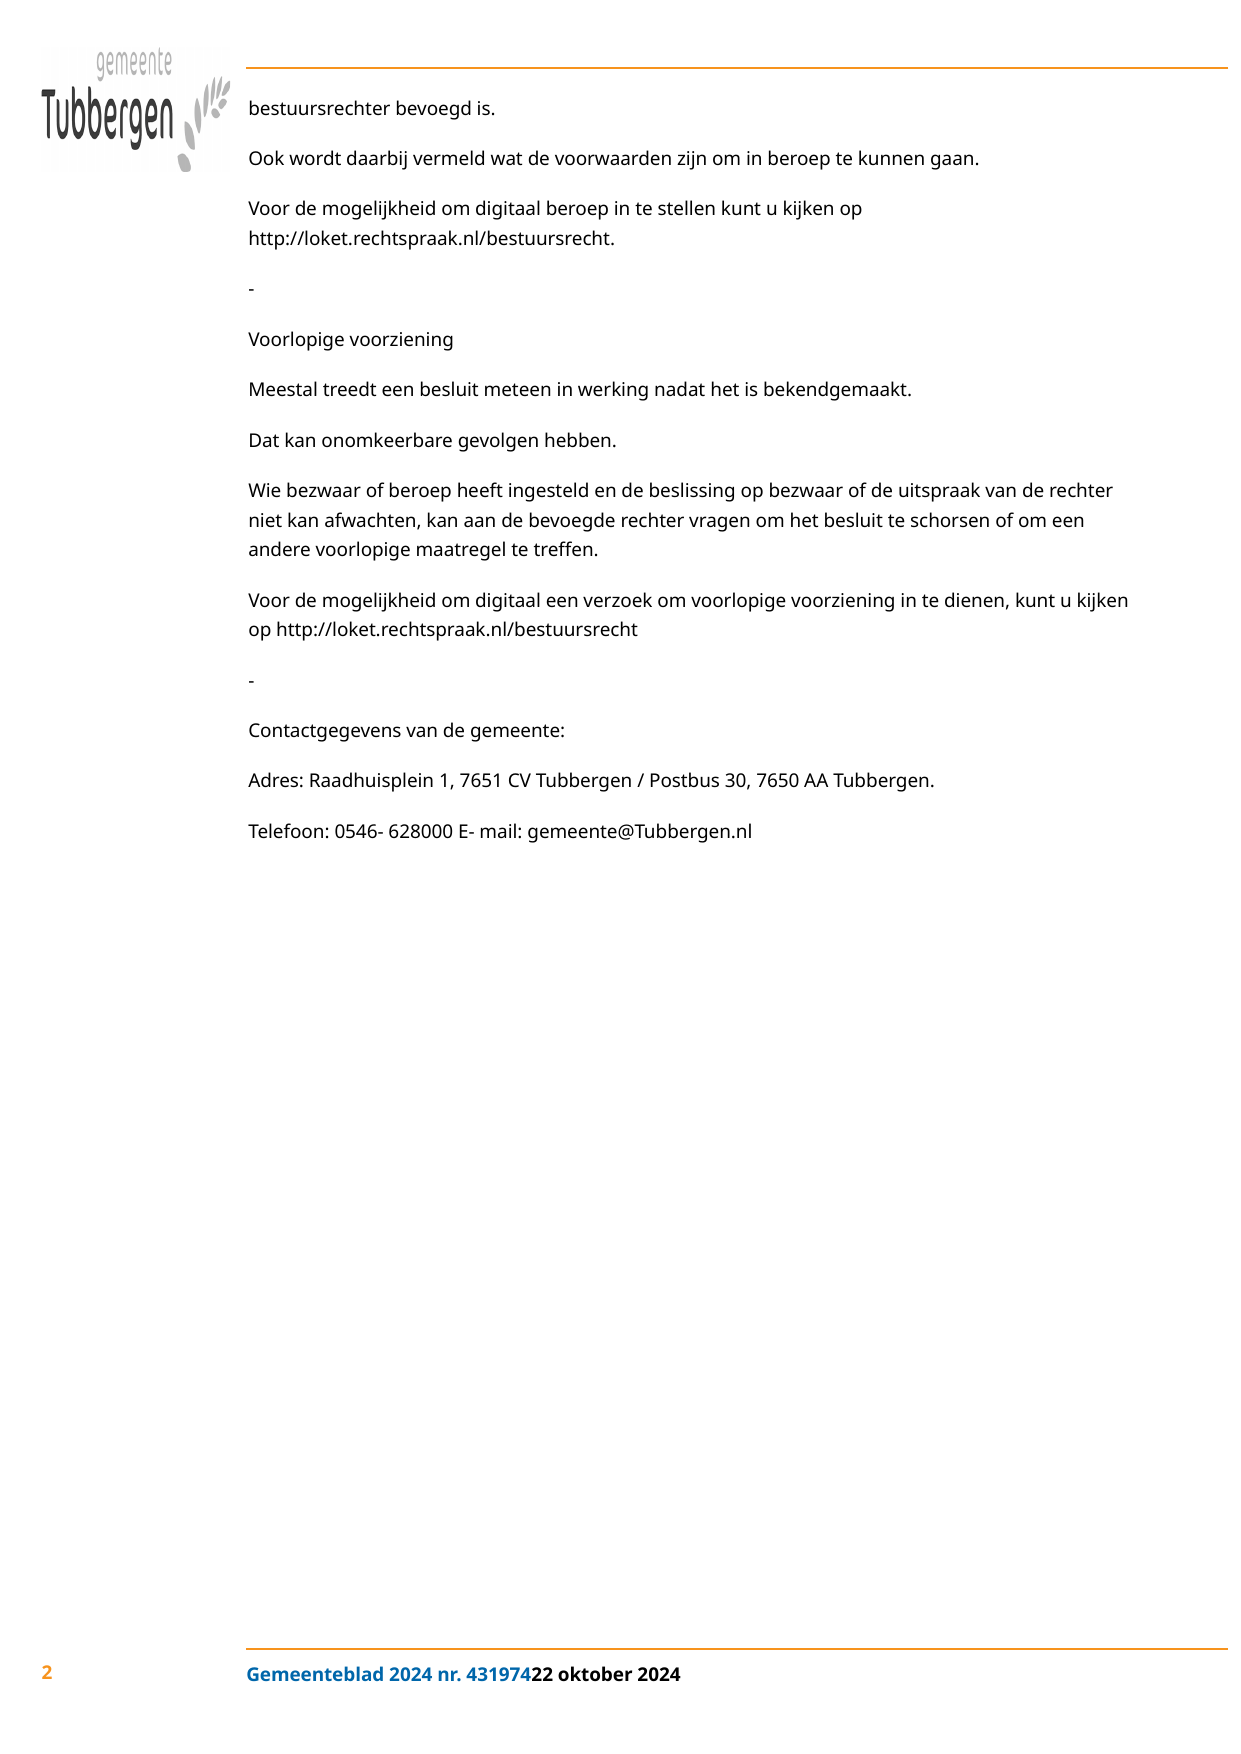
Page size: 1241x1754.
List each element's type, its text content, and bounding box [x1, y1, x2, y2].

picture [41, 47, 231, 172]
text Wie bezwaar of beroep heeft ingesteld en de beslissing op bezwaar of de uitspraak van de rechter niet kan afwachten, kan aan de bevoegde rechter vragen om het besluit te schorsen of om een andere voorlopige maatregel te treffen. [248, 477, 1152, 562]
text Contactgegevens van de gemeente: [248, 717, 1152, 743]
text Dat kan onomkeerbare gevolgen hebben. [248, 427, 1152, 453]
text bestuursrechter bevoegd is. [248, 95, 1152, 121]
text Meestal treedt een besluit meteen in werking nadat het is bekendgemaakt. [248, 376, 1152, 402]
text Ook wordt daarbij vermeld wat de voorwaarden zijn om in beroep te kunnen gaan. [248, 145, 1152, 171]
text Telefoon: 0546- 628000 E- mail: gemeente@Tubbergen.nl [248, 818, 1152, 844]
text Voor de mogelijkheid om digitaal beroep in te stellen kunt u kijken op http://loket.rechtspraak.nl/bestuursrecht. [248, 196, 1152, 251]
text Voor de mogelijkheid om digitaal een verzoek om voorlopige voorziening in te dienen, kunt u kijken op http://loket.rechtspraak.nl/bestuursrecht [248, 587, 1152, 642]
text Voorlopige voorziening [248, 326, 1152, 352]
text - [248, 276, 1152, 301]
text - [248, 667, 1152, 693]
text Adres: Raadhuisplein 1, 7651 CV Tubbergen / Postbus 30, 7650 AA Tubbergen. [248, 768, 1152, 793]
